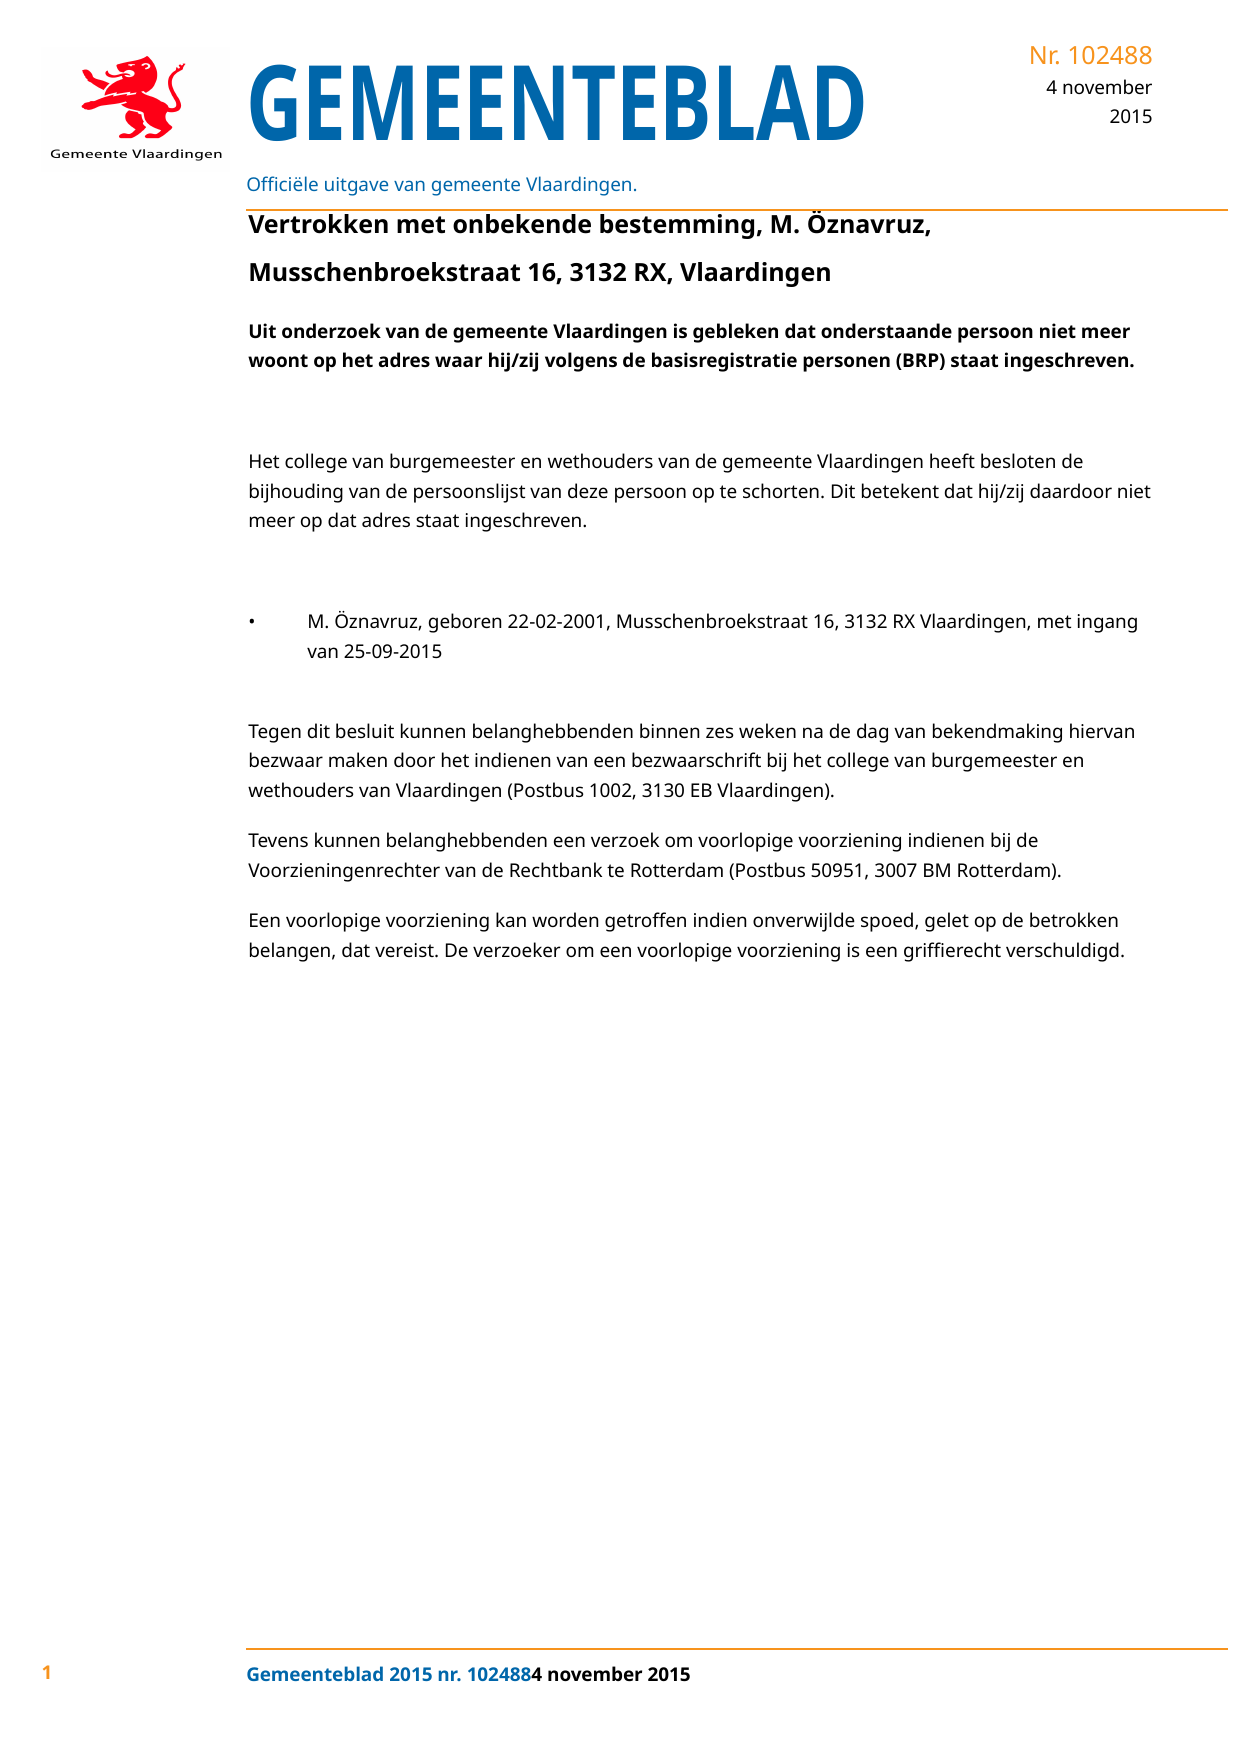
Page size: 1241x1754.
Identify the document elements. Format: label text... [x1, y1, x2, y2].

picture [41, 47, 231, 172]
text Tevens kunnen belanghebbenden een verzoek om voorlopige voorziening indienen bij de Voorzieningenrechter van de Rechtbank te Rotterdam (Postbus 50951, 3007 BM Rotterdam). [248, 827, 1152, 883]
text Het college van burgemeester en wethouders van de gemeente Vlaardingen heeft besloten de bijhouding van de persoonslijst van deze persoon op te schorten. Dit betekent dat hij/zij daardoor niet meer op dat adres staat ingeschreven. [248, 448, 1152, 533]
text Uit onderzoek van de gemeente Vlaardingen is gebleken dat onderstaande persoon niet meer woont op het adres waar hij/zij volgens de basisregistratie personen (BRP) staat ingeschreven. [248, 318, 1152, 373]
list M. Öznavruz, geboren 22-02-2001, Musschenbroekstraat 16, 3132 RX Vlaardingen, met ingang van 25-09-2015 [248, 608, 1152, 664]
text Vertrokken met onbekende bestemming, M. Öznavruz, Musschenbroekstraat 16, 3132 RX, Vlaardingen [248, 211, 1152, 288]
text Tegen dit besluit kunnen belanghebbenden binnen zes weken na de dag van bekendmaking hiervan bezwaar maken door het indienen van een bezwaarschrift bij het college van burgemeester en wethouders van Vlaardingen (Postbus 1002, 3130 EB Vlaardingen). [248, 718, 1152, 803]
text Een voorlopige voorziening kan worden getroffen indien onverwijlde spoed, gelet op de betrokken belangen, dat vereist. De verzoeker om een voorlopige voorziening is een griffierecht verschuldigd. [248, 907, 1152, 963]
